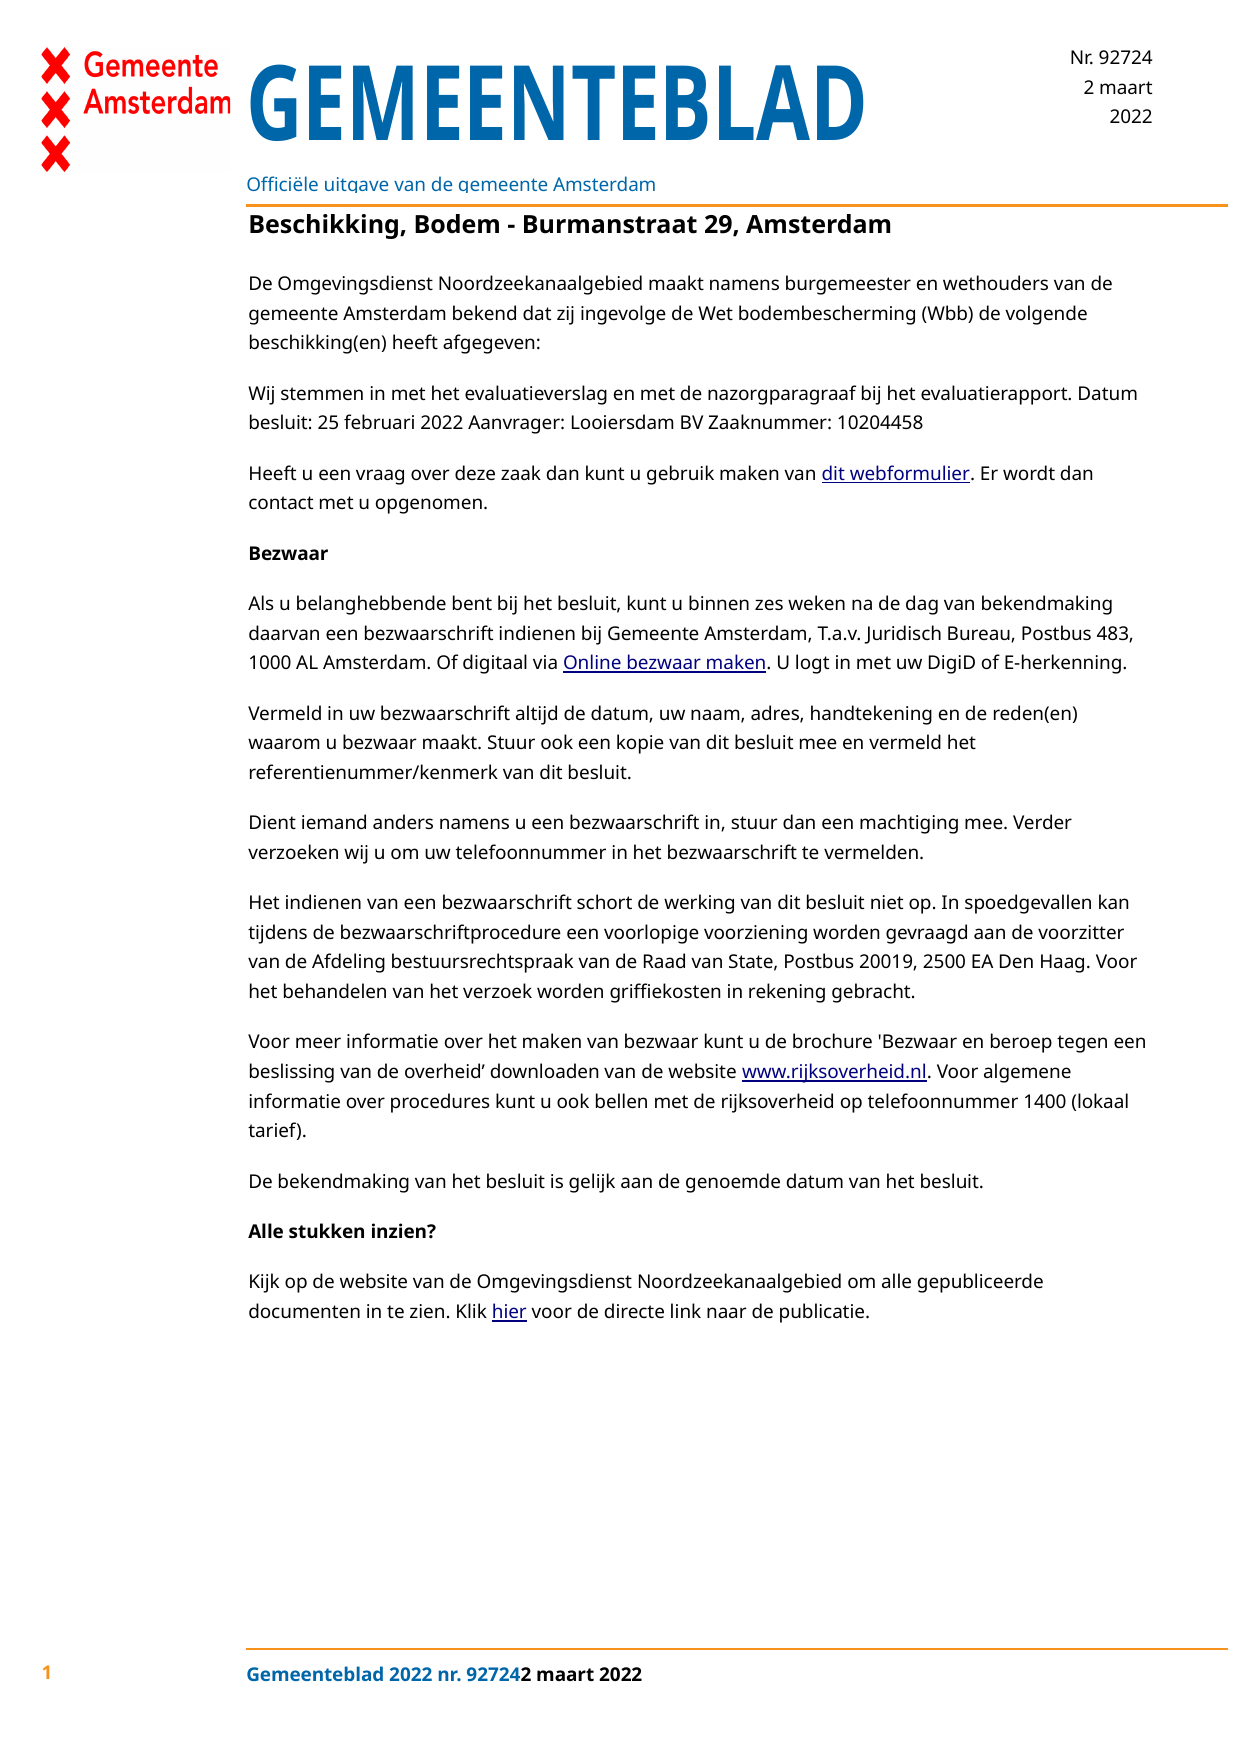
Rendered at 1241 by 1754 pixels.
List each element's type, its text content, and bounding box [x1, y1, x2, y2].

text Wij stemmen in met het evaluatieverslag en met de nazorgparagraaf bij het evaluatierapport. Datum besluit: 25 februari 2022 Aanvrager: Looiersdam BV Zaaknummer: 10204458 [248, 380, 1152, 435]
text De bekendmaking van het besluit is gelijk aan de genoemde datum van het besluit. [248, 1168, 1152, 1193]
text Beschikking, Bodem - Burmanstraat 29, Amsterdam [248, 207, 1152, 241]
text Het indienen van een bezwaarschrift schort de werking van dit besluit niet op. In spoedgevallen kan tijdens de bezwaarschriftprocedure een voorlopige voorziening worden gevraagd aan de voorzitter van de Afdeling bestuursrechtspraak van de Raad van State, Postbus 20019, 2500 EA Den Haag. Voor het behandelen van het verzoek worden griffiekosten in rekening gebracht. [248, 889, 1152, 1004]
text Kijk op de website van de Omgevingsdienst Noordzeekanaalgebied om alle gepubliceerde documenten in te zien. Klik hier voor de directe link naar de publicatie. [248, 1269, 1152, 1324]
text Heeft u een vraag over deze zaak dan kunt u gebruik maken van dit webformulier. Er wordt dan contact met u opgenomen. [248, 460, 1152, 515]
text Vermeld in uw bezwaarschrift altijd de datum, uw naam, adres, handtekening en de reden(en) waarom u bezwaar maakt. Stuur ook een kopie van dit besluit mee en vermeld het referentienummer/kenmerk van dit besluit. [248, 700, 1152, 785]
text De Omgevingsdienst Noordzeekanaalgebied maakt namens burgemeester en wethouders van de gemeente Amsterdam bekend dat zij ingevolge de Wet bodembescherming (Wbb) de volgende beschikking(en) heeft afgegeven: [248, 270, 1152, 355]
text Alle stukken inzien? [248, 1218, 1152, 1244]
picture [41, 47, 231, 172]
text Dient iemand anders namens u een bezwaarschrift in, stuur dan een machtiging mee. Verder verzoeken wij u om uw telefoonnummer in het bezwaarschrift te vermelden. [248, 809, 1152, 865]
text Voor meer informatie over het maken van bezwaar kunt u de brochure 'Bezwaar en beroep tegen een beslissing van de overheid’ downloaden van de website www.rijksoverheid.nl. Voor algemene informatie over procedures kunt u ook bellen met de rijksoverheid op telefoonnummer 1400 (lokaal tarief). [248, 1029, 1152, 1143]
text Als u belanghebbende bent bij het besluit, kunt u binnen zes weken na de dag van bekendmaking daarvan een bezwaarschrift indienen bij Gemeente Amsterdam, T.a.v. Juridisch Bureau, Postbus 483, 1000 AL Amsterdam. Of digitaal via Online bezwaar maken. U logt in met uw DigiD of E-herkenning. [248, 590, 1152, 675]
text Bezwaar [248, 540, 1152, 566]
